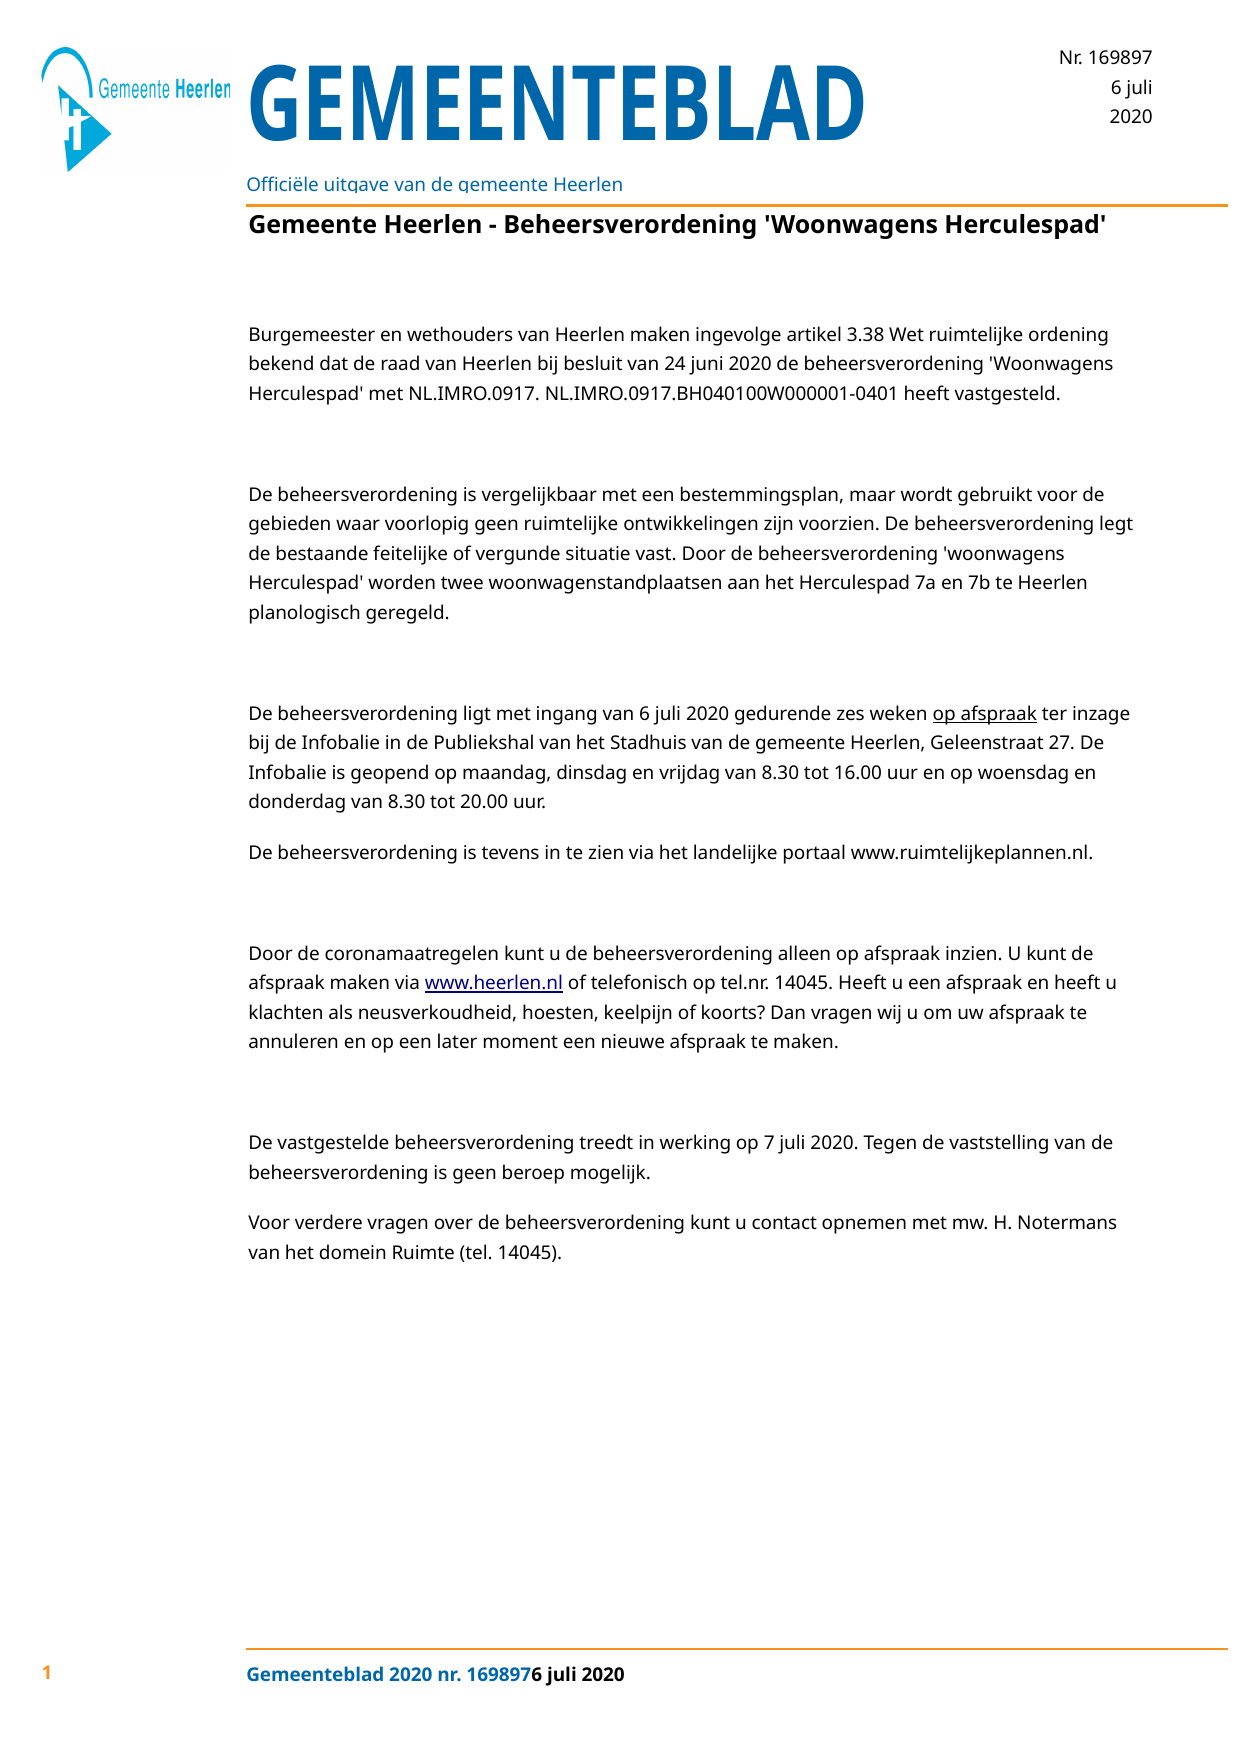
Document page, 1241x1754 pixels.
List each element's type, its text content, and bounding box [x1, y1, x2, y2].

text De vastgestelde beheersverordening treedt in werking op 7 juli 2020. Tegen de vaststelling van de beheersverordening is geen beroep mogelijk. [248, 1129, 1152, 1185]
text De beheersverordening is tevens in te zien via het landelijke portaal www.ruimtelijkeplannen.nl. [248, 839, 1152, 865]
picture [41, 47, 231, 172]
text De beheersverordening is vergelijkbaar met een bestemmingsplan, maar wordt gebruikt voor de gebieden waar voorlopig geen ruimtelijke ontwikkelingen zijn voorzien. De beheersverordening legt de bestaande feitelijke of vergunde situatie vast. Door de beheersverordening 'woonwagens Herculespad' worden twee woonwagenstandplaatsen aan het Herculespad 7a en 7b te Heerlen planologisch geregeld. [248, 481, 1152, 625]
text Burgemeester en wethouders van Heerlen maken ingevolge artikel 3.38 Wet ruimtelijke ordening bekend dat de raad van Heerlen bij besluit van 24 juni 2020 de beheersverordening 'Woonwagens Herculespad' met NL.IMRO.0917. NL.IMRO.0917.BH040100W000001-0401 heeft vastgesteld. [248, 321, 1152, 406]
text Voor verdere vragen over de beheersverordening kunt u contact opnemen met mw. H. Notermans van het domein Ruimte (tel. 14045). [248, 1209, 1152, 1265]
text Door de coronamaatregelen kunt u de beheersverordening alleen op afspraak inzien. U kunt de afspraak maken via www.heerlen.nl of telefonisch op tel.nr. 14045. Heeft u een afspraak en heeft u klachten als neusverkoudheid, hoesten, keelpijn of koorts? Dan vragen wij u om uw afspraak te annuleren en op een later moment een nieuwe afspraak te maken. [248, 940, 1152, 1054]
text Gemeente Heerlen - Beheersverordening 'Woonwagens Herculespad' [248, 207, 1152, 241]
picture [41, 47, 59, 70]
text De beheersverordening ligt met ingang van 6 juli 2020 gedurende zes weken op afspraak ter inzage bij de Infobalie in de Publiekshal van het Stadhuis van de gemeente Heerlen, Geleenstraat 27. De Infobalie is geopend op maandag, dinsdag en vrijdag van 8.30 tot 16.00 uur en op woensdag en donderdag van 8.30 tot 20.00 uur. [248, 700, 1152, 814]
